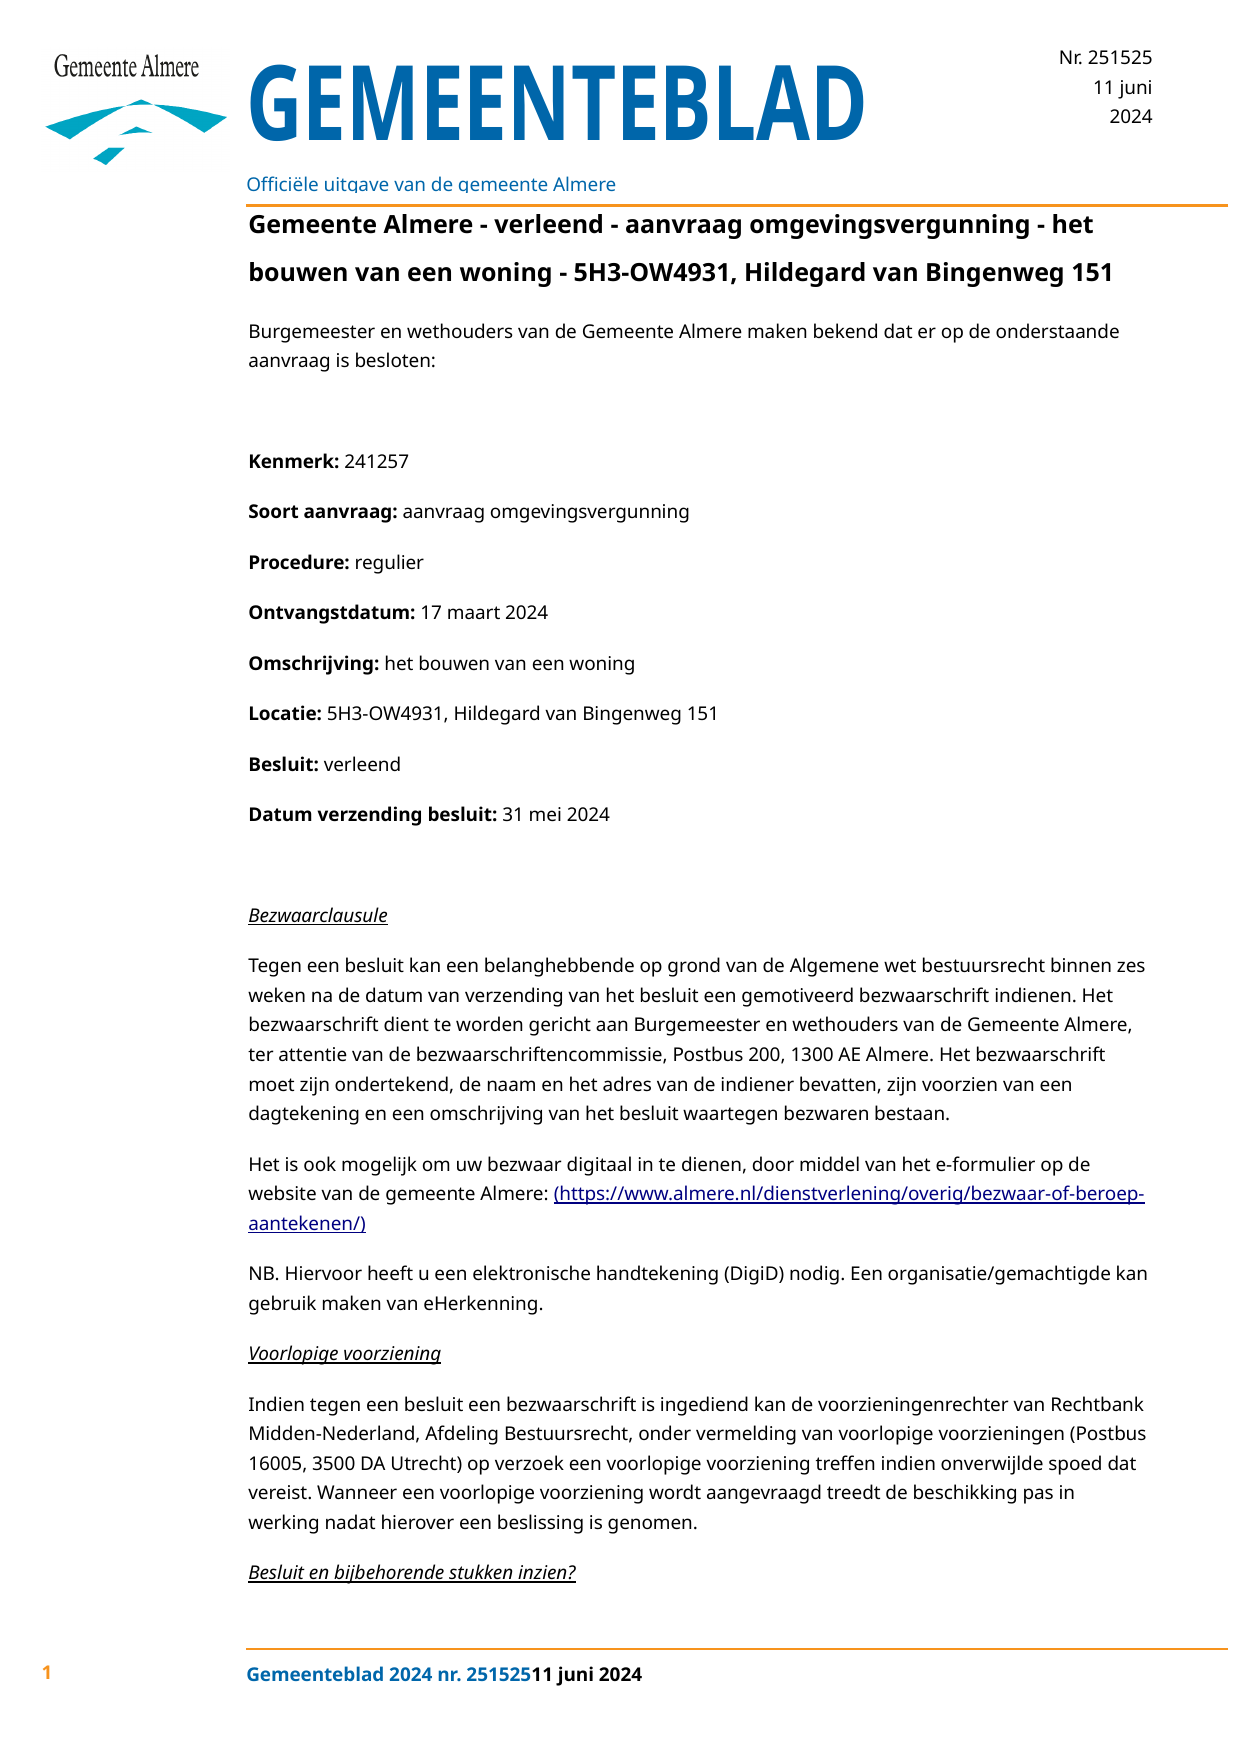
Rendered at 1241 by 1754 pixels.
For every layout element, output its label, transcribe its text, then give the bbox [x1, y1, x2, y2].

text Soort aanvraag: aanvraag omgevingsvergunning [248, 499, 1152, 524]
text Kenmerk: 241257 [248, 448, 1152, 474]
text Tegen een besluit kan een belanghebbende op grond van de Algemene wet bestuursrecht binnen zes weken na de datum van verzending van het besluit een gemotiveerd bezwaarschrift indienen. Het bezwaarschrift dient te worden gericht aan Burgemeester en wethouders van de Gemeente Almere, ter attentie van de bezwaarschriftencommissie, Postbus 200, 1300 AE Almere. Het bezwaarschrift moet zijn ondertekend, de naam en het adres van de indiener bevatten, zijn voorzien van een dagtekening en een omschrijving van het besluit waartegen bezwaren bestaan. [248, 952, 1152, 1126]
text Ontvangstdatum: 17 maart 2024 [248, 599, 1152, 625]
text Procedure: regulier [248, 549, 1152, 575]
text Omschrijving: het bouwen van een woning [248, 650, 1152, 676]
text Gemeente Almere - verleend - aanvraag omgevingsvergunning - het bouwen van een woning - 5H3-OW4931, Hildegard van Bingenweg 151 [248, 207, 1152, 288]
picture [41, 47, 231, 172]
text NB. Hiervoor heeft u een elektronische handtekening (DigiD) nodig. Een organisatie/gemachtigde kan gebruik maken van eHerkenning. [248, 1260, 1152, 1316]
text Locatie: 5H3-OW4931, Hildegard van Bingenweg 151 [248, 700, 1152, 726]
text Besluit en bijbehorende stukken inzien? [248, 1559, 1152, 1585]
text Indien tegen een besluit een bezwaarschrift is ingediend kan de voorzieningenrechter van Rechtbank Midden-Nederland, Afdeling Bestuursrecht, onder vermelding van voorlopige voorzieningen (Postbus 16005, 3500 DA Utrecht) op verzoek een voorlopige voorziening treffen indien onverwijlde spoed dat vereist. Wanneer een voorlopige voorziening wordt aangevraagd treedt de beschikking pas in werking nadat hierover een beslissing is genomen. [248, 1391, 1152, 1535]
text Burgemeester en wethouders van de Gemeente Almere maken bekend dat er op de onderstaande aanvraag is besloten: [248, 318, 1152, 373]
text Voorlopige voorziening [248, 1340, 1152, 1366]
text Datum verzending besluit: 31 mei 2024 [248, 801, 1152, 827]
text Bezwaarclausule [248, 902, 1152, 928]
text Het is ook mogelijk om uw bezwaar digitaal in te dienen, door middel van het e-formulier op de website van de gemeente Almere: (https://www.almere.nl/dienstverlening/overig/bezwaar-of-beroep-aantekenen/) [248, 1151, 1152, 1236]
text Besluit: verleend [248, 751, 1152, 777]
